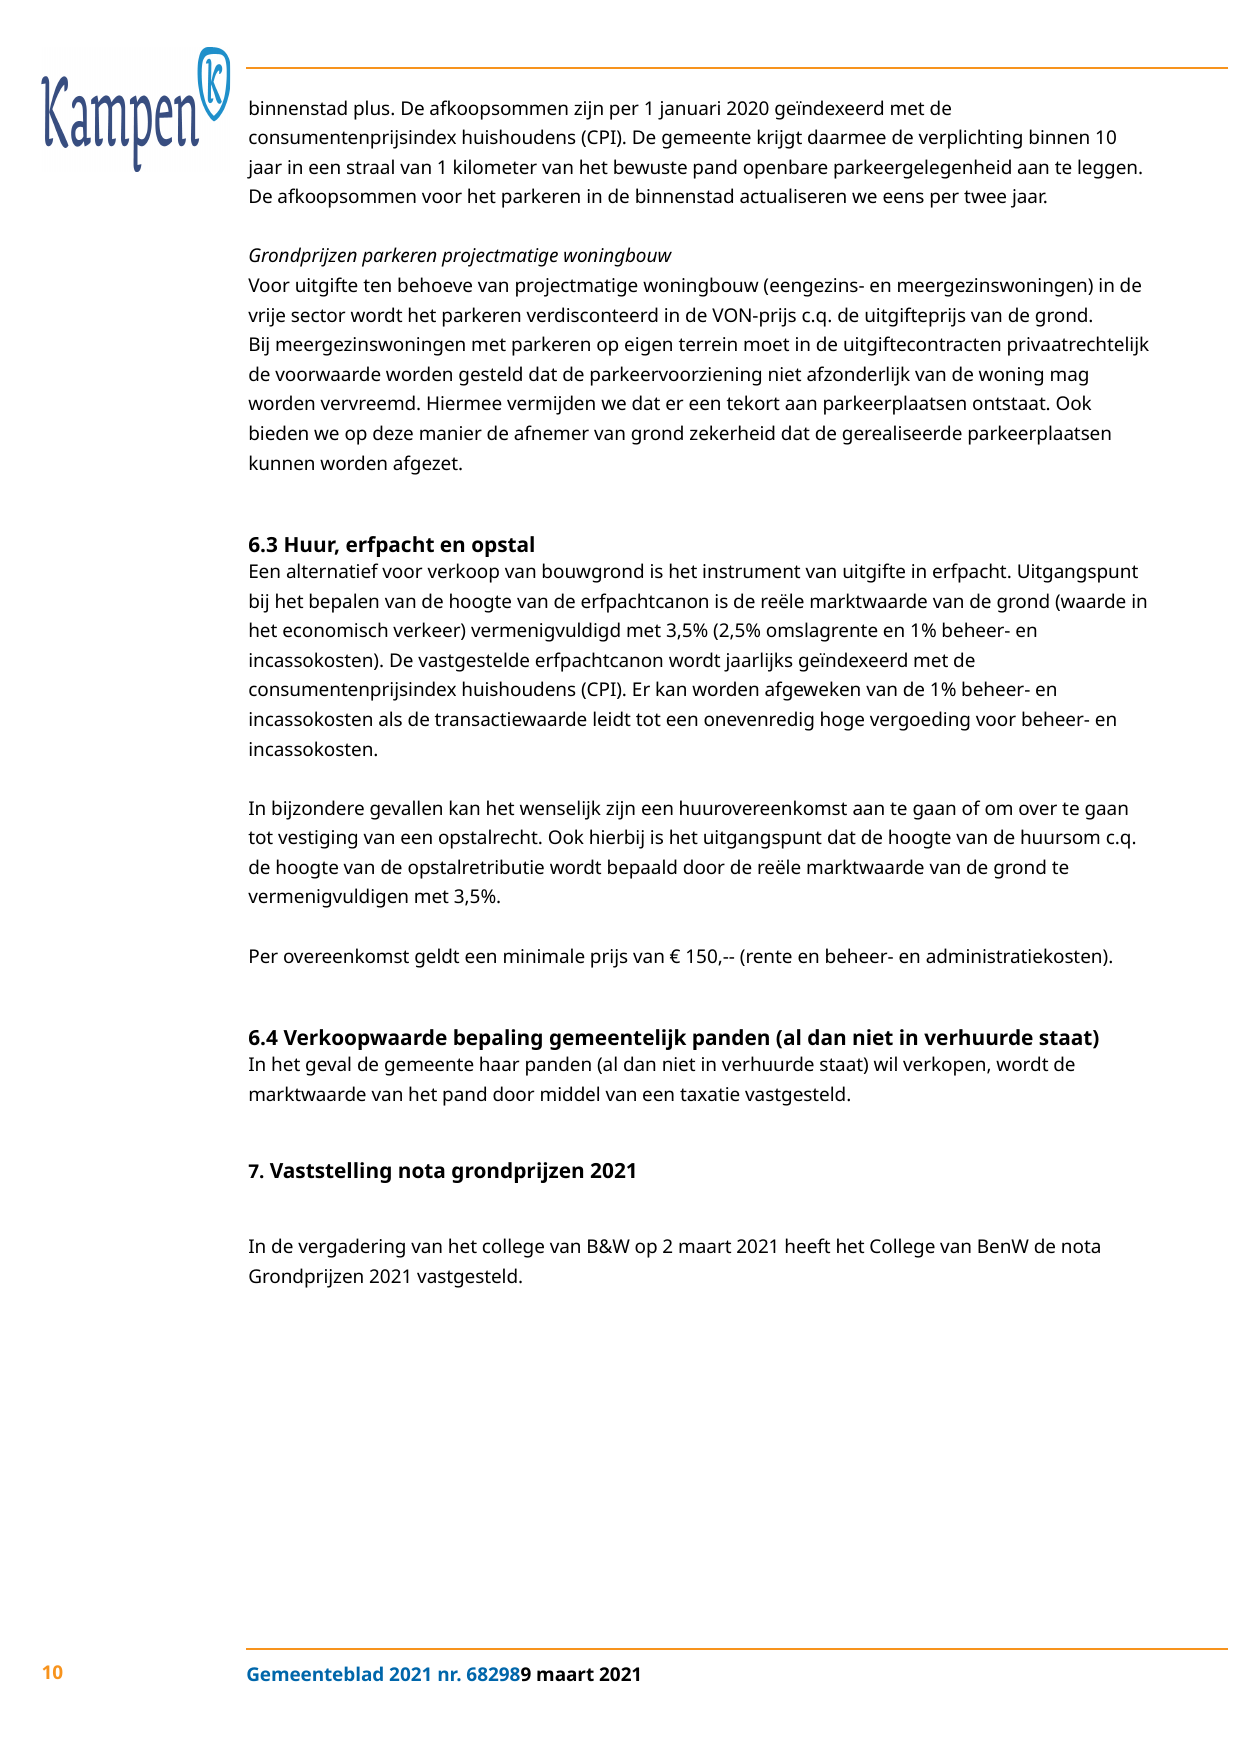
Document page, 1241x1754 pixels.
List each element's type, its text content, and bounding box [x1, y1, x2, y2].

text 6.4 Verkoopwaarde bepaling gemeentelijk panden (al dan niet in verhuurde staat) [248, 1023, 1152, 1051]
text Voor uitgifte ten behoeve van projectmatige woningbouw (eengezins- en meergezinswoningen) in de vrije sector wordt het parkeren verdisconteerd in de VON-prijs c.q. de uitgifteprijs van de grond. [248, 272, 1152, 328]
text 6.3 Huur, erfpacht en opstal [248, 530, 1152, 558]
text In de vergadering van het college van B&W op 2 maart 2021 heeft het College van BenW de nota Grondprijzen 2021 vastgesteld. [248, 1234, 1152, 1289]
text In het geval de gemeente haar panden (al dan niet in verhuurde staat) wil verkopen, wordt de marktwaarde van het pand door middel van een taxatie vastgesteld. [248, 1051, 1152, 1107]
text Grondprijzen parkeren projectmatige woningbouw [248, 243, 1152, 268]
text In bijzondere gevallen kan het wenselijk zijn een huurovereenkomst aan te gaan of om over te gaan tot vestiging van een opstalrecht. Ook hierbij is het uitgangspunt dat de hoogte van de huursom c.q. de hoogte van de opstalretributie wordt bepaald door de reële marktwaarde van de grond te vermenigvuldigen met 3,5%. [248, 795, 1152, 909]
text 7. Vaststelling nota grondprijzen 2021 [248, 1156, 1152, 1184]
text Bij meergezinswoningen met parkeren op eigen terrein moet in de uitgiftecontracten privaatrechtelijk de voorwaarde worden gesteld dat de parkeervoorziening niet afzonderlijk van de woning mag worden vervreemd. Hiermee vermijden we dat er een tekort aan parkeerplaatsen ontstaat. Ook bieden we op deze manier de afnemer van grond zekerheid dat de gerealiseerde parkeerplaatsen kunnen worden afgezet. [248, 331, 1152, 476]
text Een alternatief voor verkoop van bouwgrond is het instrument van uitgifte in erfpacht. Uitgangspunt bij het bepalen van de hoogte van de erfpachtcanon is de reële marktwaarde van de grond (waarde in het economisch verkeer) vermenigvuldigd met 3,5% (2,5% omslagrente en 1% beheer- en incassokosten). De vastgestelde erfpachtcanon wordt jaarlijks geïndexeerd met de consumentenprijsindex huishoudens (CPI). Er kan worden afgeweken van de 1% beheer- en incassokosten als de transactiewaarde leidt tot een onevenredig hoge vergoeding voor beheer- en incassokosten. [248, 558, 1152, 761]
text binnenstad plus. De afkoopsommen zijn per 1 januari 2020 geïndexeerd met de consumentenprijsindex huishoudens (CPI). De gemeente krijgt daarmee de verplichting binnen 10 jaar in een straal van 1 kilometer van het bewuste pand openbare parkeergelegenheid aan te leggen. De afkoopsommen voor het parkeren in de binnenstad actualiseren we eens per twee jaar. [248, 95, 1152, 209]
text Per overeenkomst geldt een minimale prijs van € 150,-- (rente en beheer- en administratiekosten). [248, 943, 1152, 968]
picture [41, 47, 231, 172]
